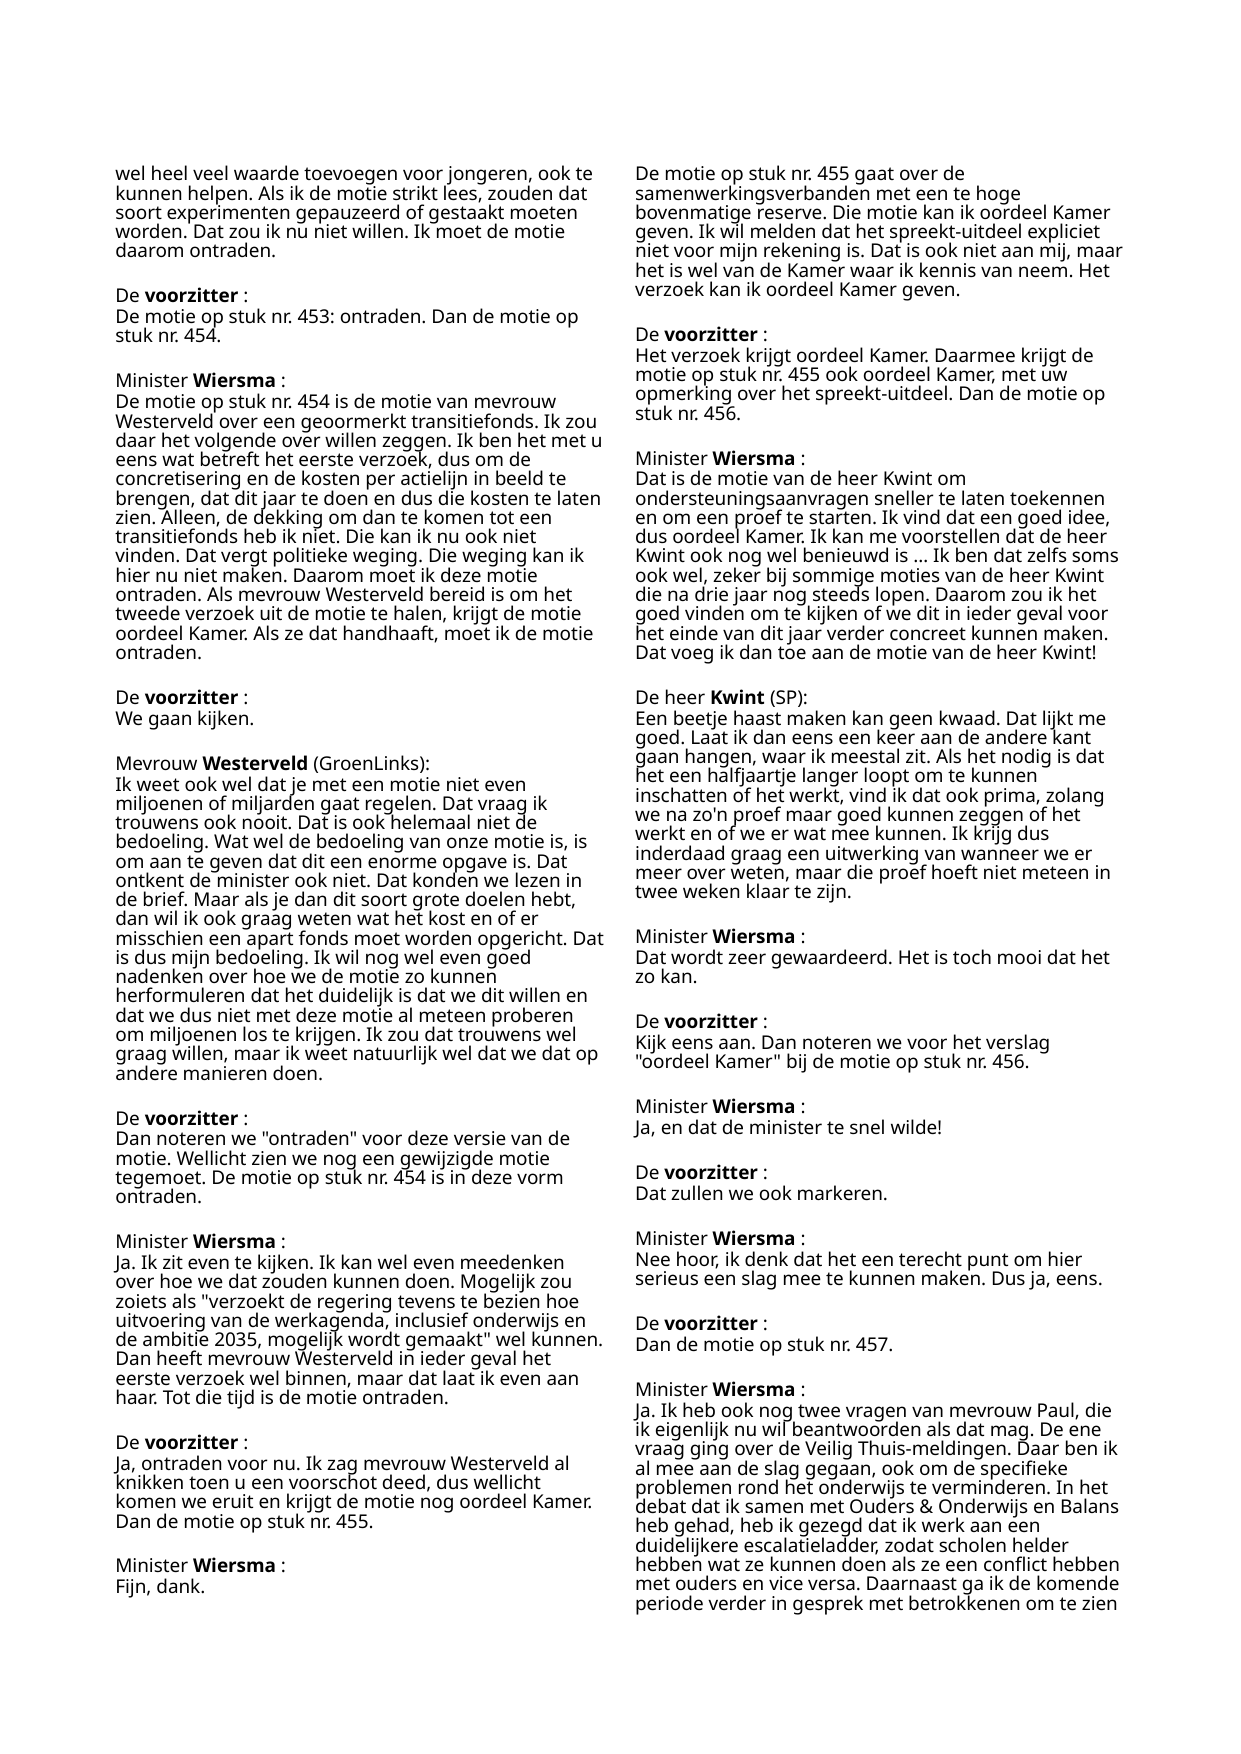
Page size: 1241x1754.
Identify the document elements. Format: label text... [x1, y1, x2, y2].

text De motie op stuk nr. 453: ontraden. Dan de motie op stuk nr. 454. [115, 308, 605, 347]
text Ik weet ook wel dat je met een motie niet even miljoenen of miljarden gaat regelen. Dat vraag ik trouwens ook nooit. Dat is ook helemaal niet de bedoeling. Wat wel de bedoeling van onze motie is, is om aan te geven dat dit een enorme opgave is. Dat ontkent de minister ook niet. Dat konden we lezen in de brief. Maar als je dan dit soort grote doelen hebt, dan wil ik ook graag weten wat het kost en of er misschien een apart fonds moet worden opgericht. Dat is dus mijn bedoeling. Ik wil nog wel even goed nadenken over hoe we de motie zo kunnen herformuleren dat het duidelijk is dat we dit willen en dat we dus niet met deze motie al meteen proberen om miljoenen los te krijgen. Ik zou dat trouwens wel graag willen, maar ik weet natuurlijk wel dat we dat op andere manieren doen. [115, 776, 605, 1084]
text De motie op stuk nr. 454 is de motie van mevrouw Westerveld over een geoormerkt transitiefonds. Ik zou daar het volgende over willen zeggen. Ik ben het met u eens wat betreft het eerste verzoek, dus om de concretisering en de kosten per actielijn in beeld te brengen, dat dit jaar te doen en dus die kosten te laten zien. Alleen, de dekking om dan te komen tot een transitiefonds heb ik niet. Die kan ik nu ook niet vinden. Dat vergt politieke weging. Die weging kan ik hier nu niet maken. Daarom moet ik deze motie ontraden. Als mevrouw Westerveld bereid is om het tweede verzoek uit de motie te halen, krijgt de motie oordeel Kamer. Als ze dat handhaaft, moet ik de motie ontraden. [115, 393, 605, 663]
text Minister Wiersma : [635, 1376, 1125, 1402]
text Het verzoek krijgt oordeel Kamer. Daarmee krijgt de motie op stuk nr. 455 ook oordeel Kamer, met uw opmerking over het spreekt-uitdeel. Dan de motie op stuk nr. 456. [635, 347, 1125, 424]
text Dat is de motie van de heer Kwint om ondersteuningsaanvragen sneller te laten toekennen en om een proef te starten. Ik vind dat een goed idee, dus oordeel Kamer. Ik kan me voorstellen dat de heer Kwint ook nog wel benieuwd is … Ik ben dat zelfs soms ook wel, zeker bij sommige moties van de heer Kwint die na drie jaar nog steeds lopen. Daarom zou ik het goed vinden om te kijken of we dit in ieder geval voor het einde van dit jaar verder concreet kunnen maken. Dat voeg ik dan toe aan de motie van de heer Kwint! [635, 470, 1125, 663]
text Minister Wiersma : [115, 1553, 605, 1578]
text wel heel veel waarde toevoegen voor jongeren, ook te kunnen helpen. Als ik de motie strikt lees, zouden dat soort experimenten gepauzeerd of gestaakt moeten worden. Dat zou ik nu niet willen. Ik moet de motie daarom ontraden. [115, 165, 605, 262]
text De voorzitter : [115, 1429, 605, 1455]
text Een beetje haast maken kan geen kwaad. Dat lijkt me goed. Laat ik dan eens een keer aan de andere kant gaan hangen, waar ik meestal zit. Als het nodig is dat het een halfjaartje langer loopt om te kunnen inschatten of het werkt, vind ik dat ook prima, zolang we na zo'n proef maar goed kunnen zeggen of het werkt en of we er wat mee kunnen. Ik krijg dus inderdaad graag een uitwerking van wanneer we er meer over weten, maar die proef hoeft niet meteen in twee weken klaar te zijn. [635, 710, 1125, 902]
text Ja. Ik zit even te kijken. Ik kan wel even meedenken over hoe we dat zouden kunnen doen. Mogelijk zou zoiets als "verzoekt de regering tevens te bezien hoe uitvoering van de werkagenda, inclusief onderwijs en de ambitie 2035, mogelijk wordt gemaakt" wel kunnen. Dan heeft mevrouw Westerveld in ieder geval het eerste verzoek wel binnen, maar dat laat ik even aan haar. Tot die tijd is de motie ontraden. [115, 1254, 605, 1408]
text Dan de motie op stuk nr. 457. [635, 1336, 1125, 1355]
text Ja. Ik heb ook nog twee vragen van mevrouw Paul, die ik eigenlijk nu wil beantwoorden als dat mag. De ene vraag ging over de Veilig Thuis-meldingen. Daar ben ik al mee aan de slag gegaan, ook om de specifieke problemen rond het onderwijs te verminderen. In het debat dat ik samen met Ouders & Onderwijs en Balans heb gehad, heb ik gezegd dat ik werk aan een duidelijkere escalatieladder, zodat scholen helder hebben wat ze kunnen doen als ze een conflict hebben met ouders en vice versa. Daarnaast ga ik de komende periode verder in gesprek met betrokkenen om te zien [635, 1402, 1125, 1614]
text Mevrouw Westerveld (GroenLinks): [115, 750, 605, 776]
text De heer Kwint (SP): [635, 684, 1125, 710]
text Ja, en dat de minister te snel wilde! [635, 1119, 1125, 1138]
text Dat zullen we ook markeren. [635, 1185, 1125, 1204]
text Ja, ontraden voor nu. Ik zag mevrouw Westerveld al knikken toen u een voorschot deed, dus wellicht komen we eruit en krijgt de motie nog oordeel Kamer. Dan de motie op stuk nr. 455. [115, 1455, 605, 1532]
text Kijk eens aan. Dan noteren we voor het verslag "oordeel Kamer" bij de motie op stuk nr. 456. [635, 1034, 1125, 1073]
text Dan noteren we "ontraden" voor deze versie van de motie. Wellicht zien we nog een gewijzigde motie tegemoet. De motie op stuk nr. 454 is in deze vorm ontraden. [115, 1130, 605, 1207]
text De motie op stuk nr. 455 gaat over de samenwerkingsverbanden met een te hoge bovenmatige reserve. Die motie kan ik oordeel Kamer geven. Ik wil melden dat het spreekt-uitdeel expliciet niet voor mijn rekening is. Dat is ook niet aan mij, maar het is wel van de Kamer waar ik kennis van neem. Het verzoek kan ik oordeel Kamer geven. [635, 165, 1125, 300]
text Minister Wiersma : [635, 1225, 1125, 1251]
text Minister Wiersma : [115, 368, 605, 393]
text De voorzitter : [635, 1008, 1125, 1034]
text Nee hoor, ik denk dat het een terecht punt om hier serieus een slag mee te kunnen maken. Dus ja, eens. [635, 1251, 1125, 1289]
text Dat wordt zeer gewaardeerd. Het is toch mooi dat het zo kan. [635, 949, 1125, 987]
text Minister Wiersma : [635, 445, 1125, 470]
text De voorzitter : [115, 282, 605, 308]
text De voorzitter : [115, 684, 605, 710]
text De voorzitter : [635, 321, 1125, 347]
text Minister Wiersma : [635, 923, 1125, 949]
text De voorzitter : [635, 1310, 1125, 1336]
text De voorzitter : [115, 1105, 605, 1130]
text Minister Wiersma : [115, 1228, 605, 1254]
text We gaan kijken. [115, 710, 605, 729]
text Fijn, dank. [115, 1578, 605, 1598]
text De voorzitter : [635, 1159, 1125, 1185]
text Minister Wiersma : [635, 1093, 1125, 1119]
